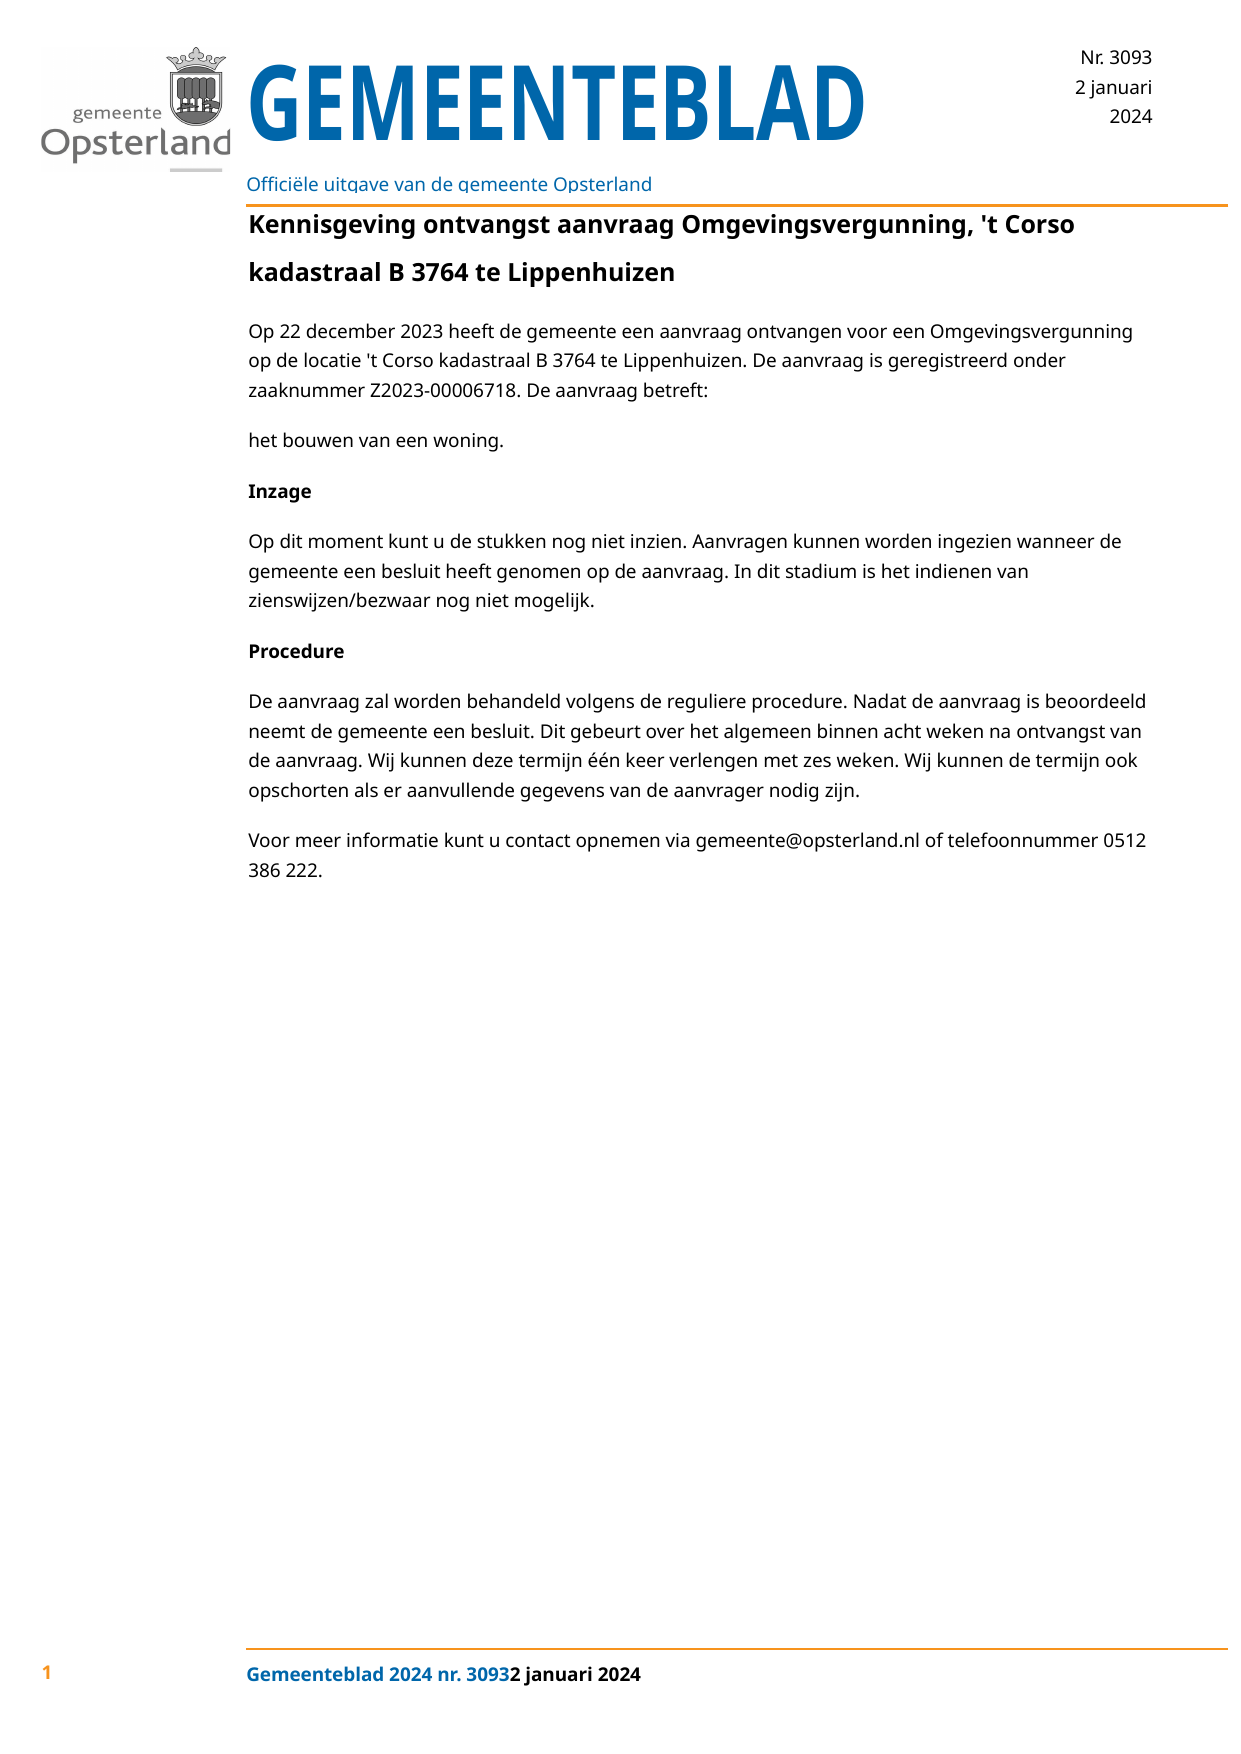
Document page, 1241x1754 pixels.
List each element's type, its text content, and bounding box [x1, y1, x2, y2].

text Op 22 december 2023 heeft de gemeente een aanvraag ontvangen voor een Omgevingsvergunning op de locatie 't Corso kadastraal B 3764 te Lippenhuizen. De aanvraag is geregistreerd onder zaaknummer Z2023-00006718. De aanvraag betreft: [248, 318, 1152, 403]
text Procedure [248, 638, 1152, 664]
text Inzage [248, 478, 1152, 504]
text Op dit moment kunt u de stukken nog niet inzien. Aanvragen kunnen worden ingezien wanneer de gemeente een besluit heeft genomen op de aanvraag. In dit stadium is het indienen van zienswijzen/bezwaar nog niet mogelijk. [248, 528, 1152, 613]
picture [41, 47, 231, 172]
text het bouwen van een woning. [248, 427, 1152, 453]
text Kennisgeving ontvangst aanvraag Omgevingsvergunning, 't Corso kadastraal B 3764 te Lippenhuizen [248, 207, 1152, 288]
text De aanvraag zal worden behandeld volgens de reguliere procedure. Nadat de aanvraag is beoordeeld neemt de gemeente een besluit. Dit gebeurt over het algemeen binnen acht weken na ontvangst van de aanvraag. Wij kunnen deze termijn één keer verlengen met zes weken. Wij kunnen de termijn ook opschorten als er aanvullende gegevens van de aanvrager nodig zijn. [248, 688, 1152, 803]
text Voor meer informatie kunt u contact opnemen via gemeente@opsterland.nl of telefoonnummer 0512 386 222. [248, 827, 1152, 883]
